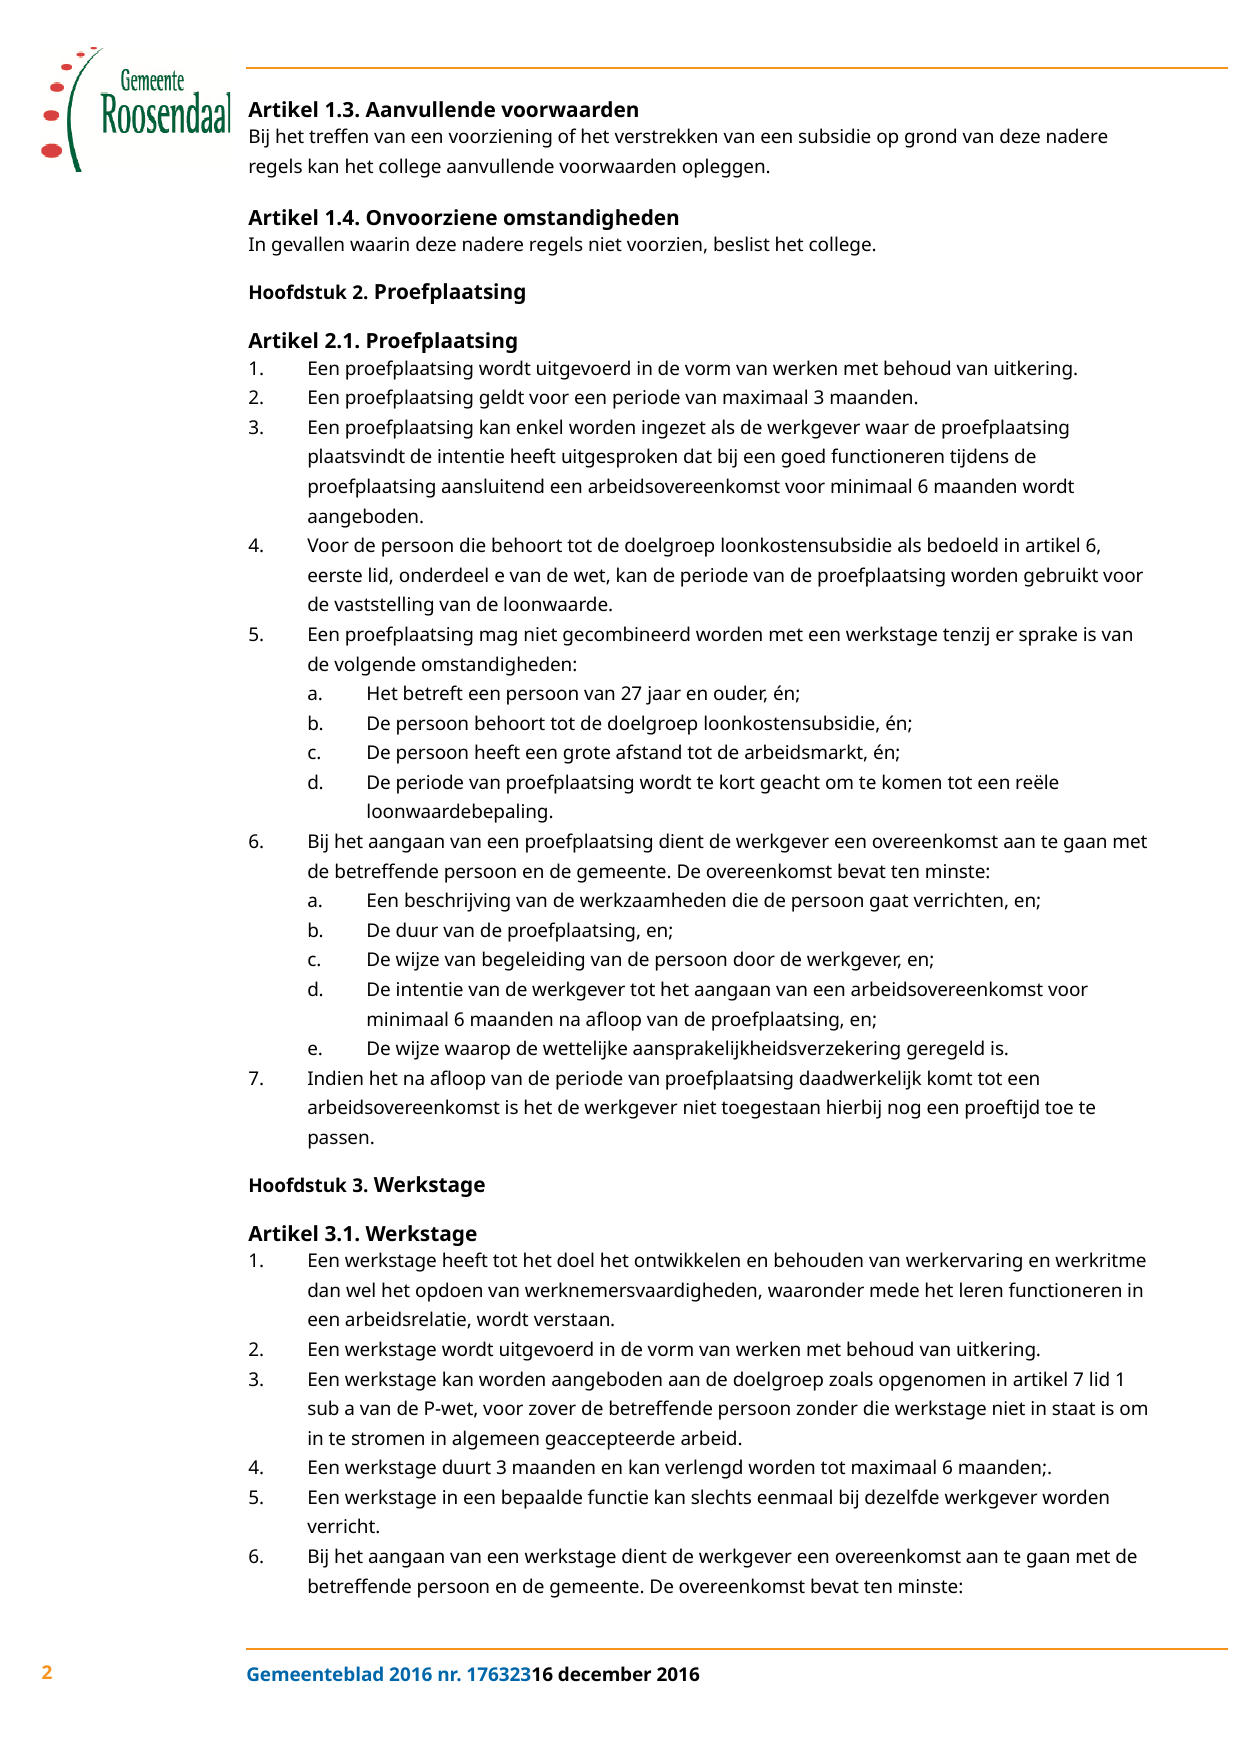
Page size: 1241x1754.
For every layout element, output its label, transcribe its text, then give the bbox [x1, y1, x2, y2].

text Bij het treffen van een voorziening of het verstrekken van een subsidie op grond van deze nadere regels kan het college aanvullende voorwaarden opleggen. [248, 123, 1152, 178]
text In gevallen waarin deze nadere regels niet voorzien, beslist het college. [248, 232, 1152, 257]
list Een proefplaatsing kan enkel worden ingezet als de werkgever waar de proefplaatsing plaatsvindt de intentie heeft uitgesproken dat bij een goed functioneren tijdens de proefplaatsing aansluitend een arbeidsovereenkomst voor minimaal 6 maanden wordt aangeboden. [248, 414, 1152, 529]
text Hoofdstuk 2. Proefplaatsing [248, 277, 1152, 306]
list Een werkstage duurt 3 maanden en kan verlengd worden tot maximaal 6 maanden;. [248, 1454, 1152, 1480]
list De persoon behoort tot de doelgroep loonkostensubsidie, én; [307, 710, 1152, 736]
list Een werkstage in een bepaalde functie kan slechts eenmaal bij dezelfde werkgever worden verricht. [248, 1484, 1152, 1539]
list De persoon heeft een grote afstand tot de arbeidsmarkt, én; [307, 739, 1152, 765]
list Een werkstage heeft tot het doel het ontwikkelen en behouden van werkervaring en werkritme dan wel het opdoen van werknemersvaardigheden, waaronder mede het leren functioneren in een arbeidsrelatie, wordt verstaan. [248, 1247, 1152, 1332]
picture [41, 47, 231, 172]
text Artikel 1.3. Aanvullende voorwaarden [248, 95, 1152, 123]
text Hoofdstuk 3. Werkstage [248, 1170, 1152, 1198]
list Bij het aangaan van een proefplaatsing dient de werkgever een overeenkomst aan te gaan met de betreffende persoon en de gemeente. De overeenkomst bevat ten minste: [248, 828, 1152, 884]
list De wijze waarop de wettelijke aansprakelijkheidsverzekering geregeld is. [307, 1035, 1152, 1061]
list De intentie van de werkgever tot het aangaan van een arbeidsovereenkomst voor minimaal 6 maanden na afloop van de proefplaatsing, en; [307, 976, 1152, 1032]
text Artikel 3.1. Werkstage [248, 1219, 1152, 1247]
list Het betreft een persoon van 27 jaar en ouder, én; [307, 680, 1152, 706]
list Een werkstage wordt uitgevoerd in de vorm van werken met behoud van uitkering. [248, 1336, 1152, 1362]
list De wijze van begeleiding van de persoon door de werkgever, en; [307, 947, 1152, 972]
list Een werkstage kan worden aangeboden aan de doelgroep zoals opgenomen in artikel 7 lid 1 sub a van de P-wet, voor zover de betreffende persoon zonder die werkstage niet in staat is om in te stromen in algemeen geaccepteerde arbeid. [248, 1366, 1152, 1451]
list Een proefplaatsing mag niet gecombineerd worden met een werkstage tenzij er sprake is van de volgende omstandigheden: [248, 621, 1152, 677]
text Artikel 2.1. Proefplaatsing [248, 327, 1152, 355]
list Een proefplaatsing wordt uitgevoerd in de vorm van werken met behoud van uitkering. [248, 355, 1152, 381]
list Bij het aangaan van een werkstage dient de werkgever een overeenkomst aan te gaan met de betreffende persoon en de gemeente. De overeenkomst bevat ten minste: [248, 1543, 1152, 1599]
list Indien het na afloop van de periode van proefplaatsing daadwerkelijk komt tot een arbeidsovereenkomst is het de werkgever niet toegestaan hierbij nog een proeftijd toe te passen. [248, 1065, 1152, 1150]
list De periode van proefplaatsing wordt te kort geacht om te komen tot een reële loonwaardebepaling. [307, 769, 1152, 824]
list Voor de persoon die behoort tot de doelgroep loonkostensubsidie als bedoeld in artikel 6, eerste lid, onderdeel e van de wet, kan de periode van de proefplaatsing worden gebruikt voor de vaststelling van de loonwaarde. [248, 532, 1152, 617]
list De duur van de proefplaatsing, en; [307, 917, 1152, 943]
text Artikel 1.4. Onvoorziene omstandigheden [248, 203, 1152, 232]
list Een beschrijving van de werkzaamheden die de persoon gaat verrichten, en; [307, 887, 1152, 913]
list Een proefplaatsing geldt voor een periode van maximaal 3 maanden. [248, 384, 1152, 410]
